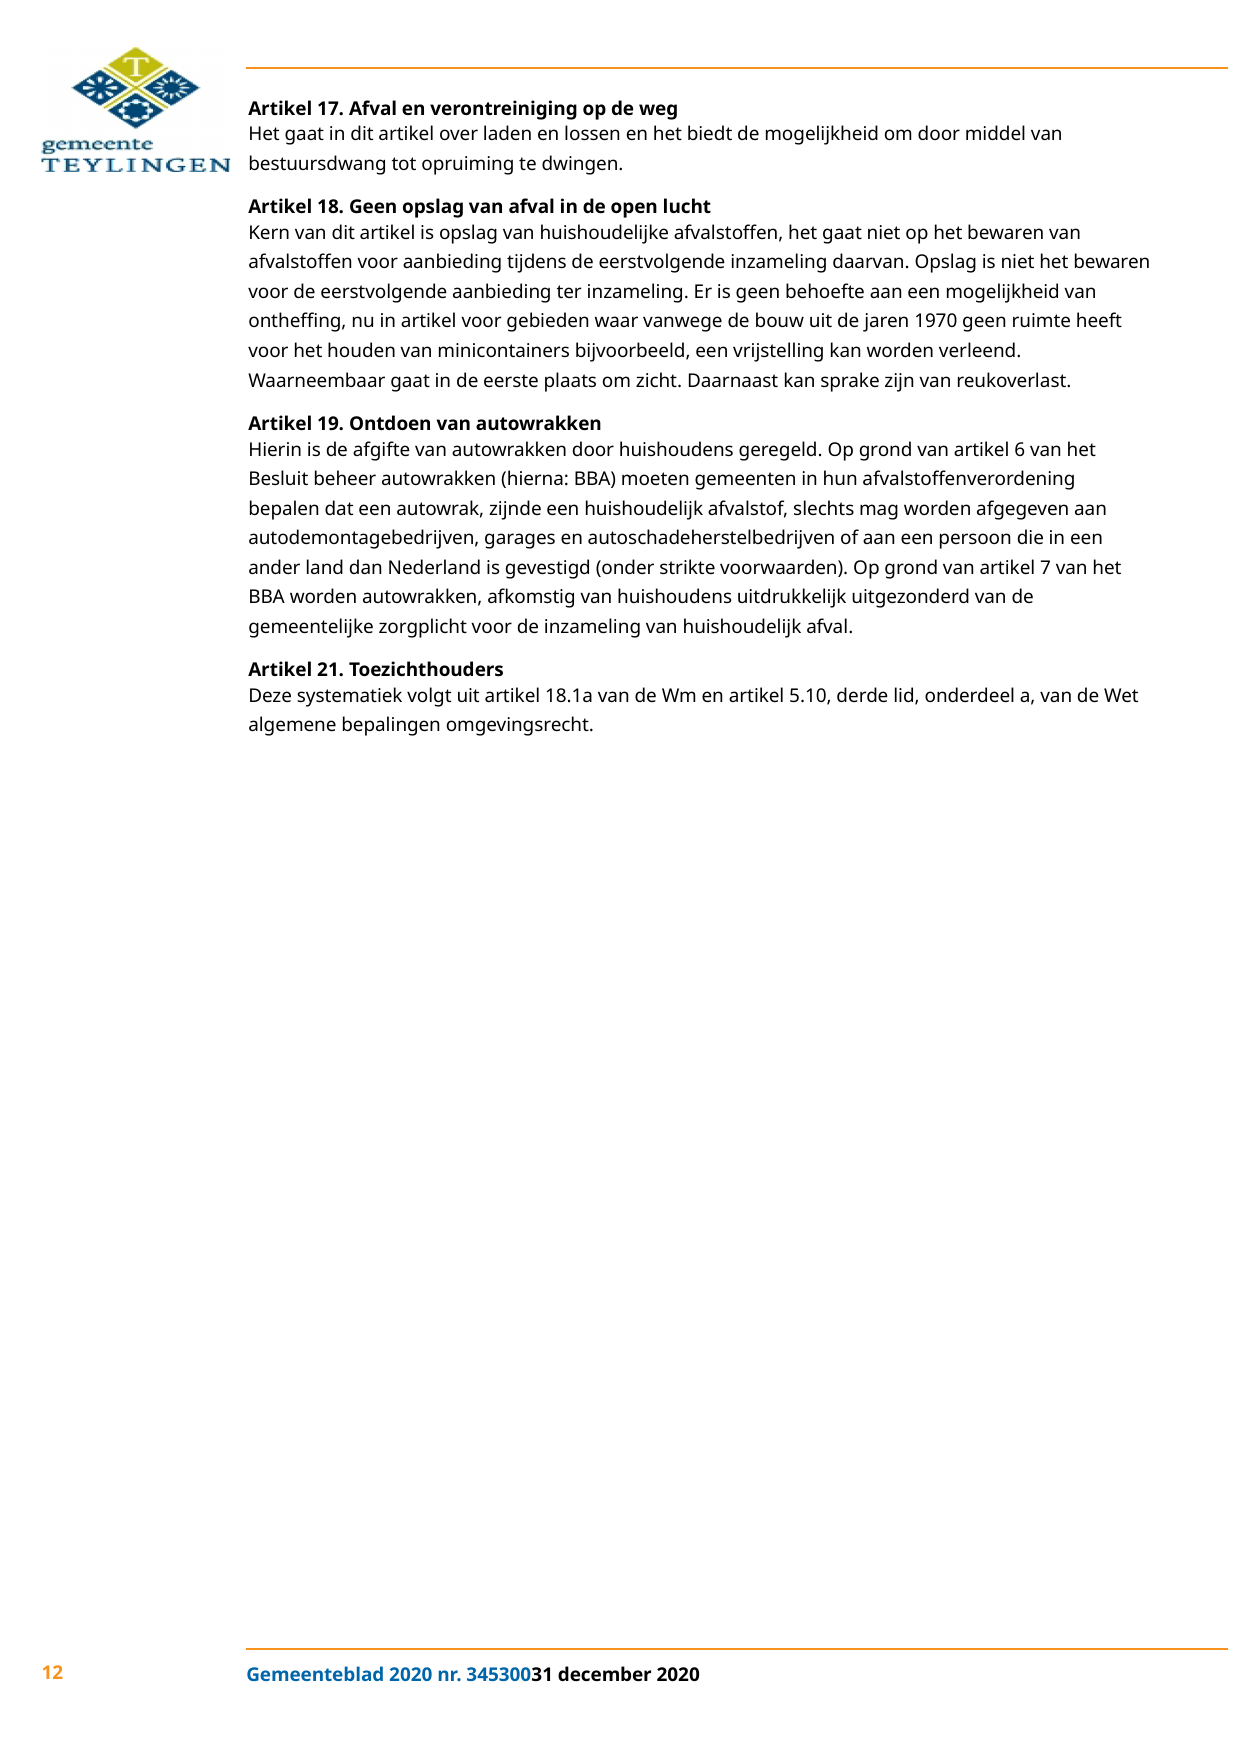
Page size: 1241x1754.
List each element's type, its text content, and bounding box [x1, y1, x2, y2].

text Het gaat in dit artikel over laden en lossen en het biedt de mogelijkheid om door middel van bestuursdwang tot opruiming te dwingen. [248, 121, 1152, 176]
text Artikel 21. Toezichthouders [248, 656, 1152, 682]
text Artikel 18. Geen opslag van afval in de open lucht [248, 193, 1152, 219]
text Deze systematiek volgt uit artikel 18.1a van de Wm en artikel 5.10, derde lid, onderdeel a, van de Wet algemene bepalingen omgevingsrecht. [248, 682, 1152, 737]
text Hierin is de afgifte van autowrakken door huishoudens geregeld. Op grond van artikel 6 van het Besluit beheer autowrakken (hierna: BBA) moeten gemeenten in hun afvalstoffenverordening bepalen dat een autowrak, zijnde een huishoudelijk afvalstof, slechts mag worden afgegeven aan autodemontagebedrijven, garages en autoschadeherstelbedrijven of aan een persoon die in een ander land dan Nederland is gevestigd (onder strikte voorwaarden). Op grond van artikel 7 van het BBA worden autowrakken, afkomstig van huishoudens uitdrukkelijk uitgezonderd van de gemeentelijke zorgplicht voor de inzameling van huishoudelijk afval. [248, 436, 1152, 639]
picture [41, 47, 231, 172]
text Artikel 19. Ontdoen van autowrakken [248, 410, 1152, 436]
text Artikel 17. Afval en verontreiniging op de weg [248, 95, 1152, 121]
text Kern van dit artikel is opslag van huishoudelijke afvalstoffen, het gaat niet op het bewaren van afvalstoffen voor aanbieding tijdens de eerstvolgende inzameling daarvan. Opslag is niet het bewaren voor de eerstvolgende aanbieding ter inzameling. Er is geen behoefte aan een mogelijkheid van ontheffing, nu in artikel voor gebieden waar vanwege de bouw uit de jaren 1970 geen ruimte heeft voor het houden van minicontainers bijvoorbeeld, een vrijstelling kan worden verleend. Waarneembaar gaat in de eerste plaats om zicht. Daarnaast kan sprake zijn van reukoverlast. [248, 219, 1152, 393]
